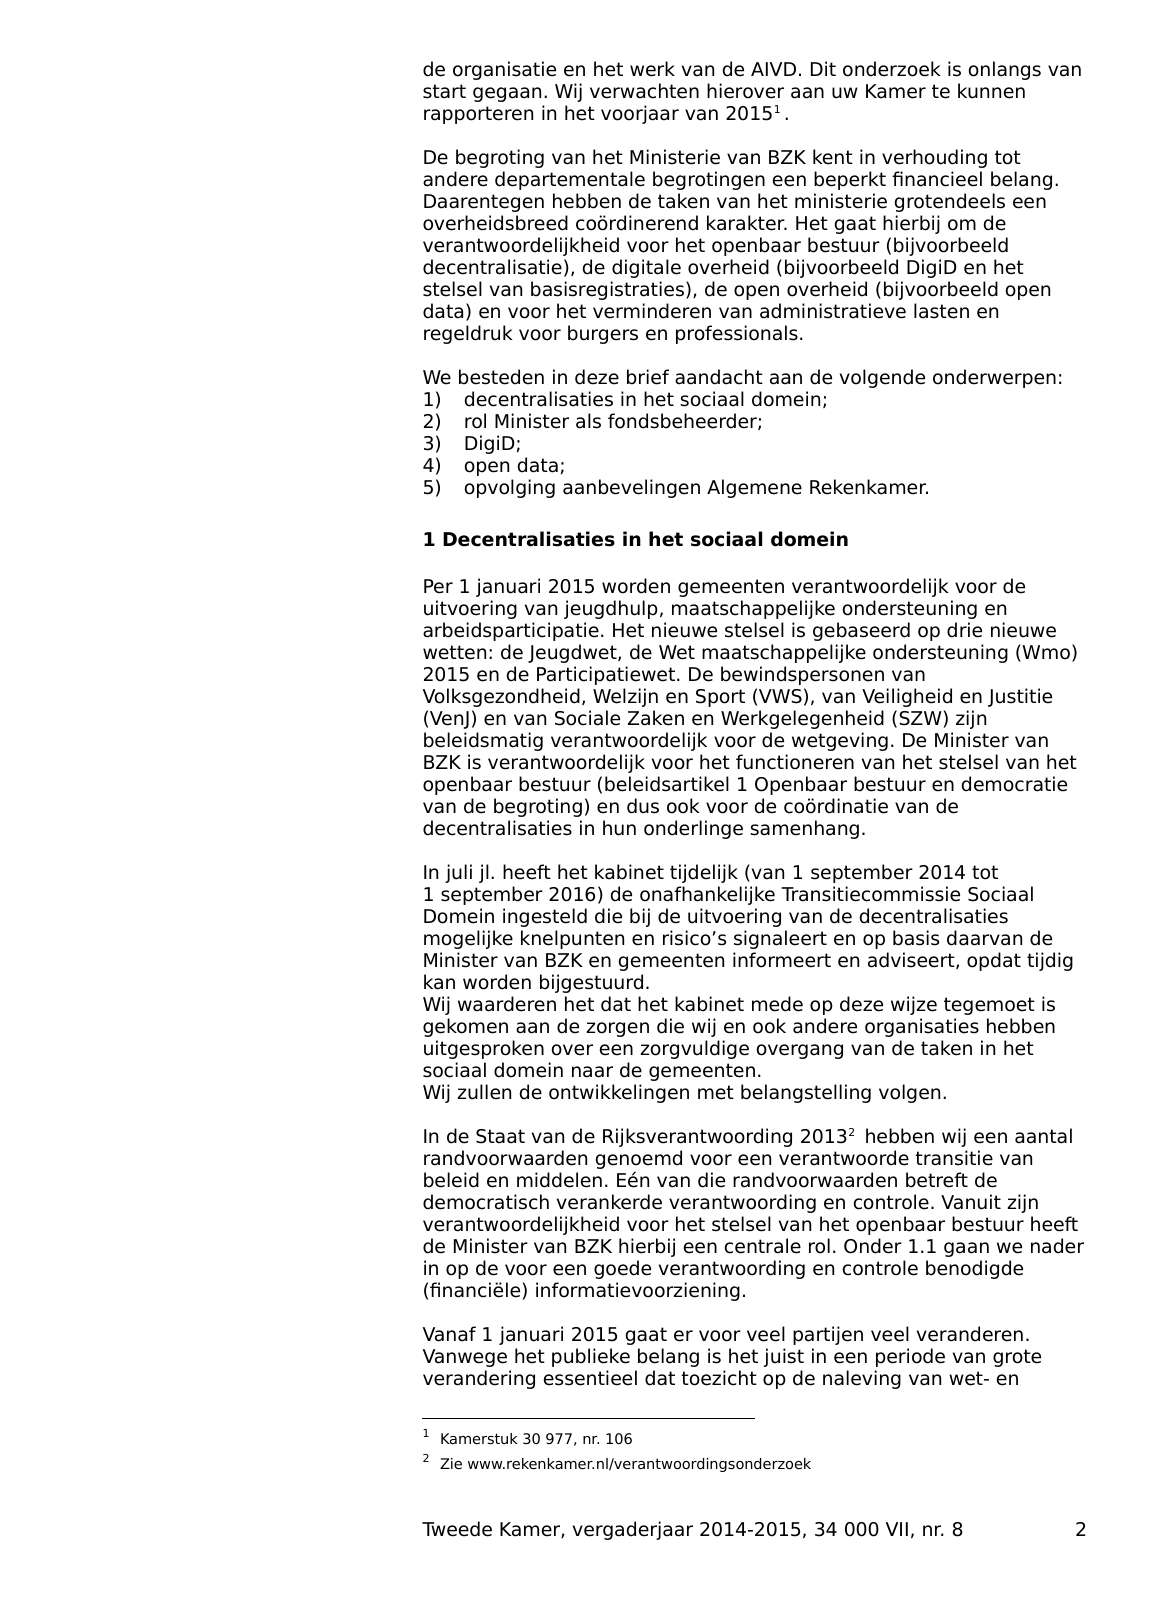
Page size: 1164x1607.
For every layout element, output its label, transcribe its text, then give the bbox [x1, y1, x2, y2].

text 3) DigiD; [422, 433, 1087, 455]
text 2) rol Minister als fondsbeheerder; [422, 411, 1087, 433]
text Wij zullen de ontwikkelingen met belangstelling volgen. [422, 1082, 1087, 1104]
subtitle 1 Decentralisaties in het sociaal domein [422, 529, 1087, 551]
text Per 1 januari 2015 worden gemeenten verantwoordelijk voor de uitvoering van jeugdhulp, maatschappelijke ondersteuning en arbeidsparticipatie. Het nieuwe stelsel is gebaseerd op drie nieuwe wetten: de Jeugdwet, de Wet maatschappelijke ondersteuning (Wmo) 2015 en de Participatiewet. De bewindspersonen van Volksgezondheid, Welzijn en Sport (VWS), van Veiligheid en Justitie (VenJ) en van Sociale Zaken en Werkgelegenheid (SZW) zijn beleidsmatig verantwoordelijk voor de wetgeving. De Minister van BZK is verantwoordelijk voor het functioneren van het stelsel van het openbaar bestuur (beleidsartikel 1 Openbaar bestuur en democratie van de begroting) en dus ook voor de coördinatie van de decentralisaties in hun onderlinge samenhang. [422, 576, 1087, 840]
text 1) decentralisaties in het sociaal domein; [422, 389, 1087, 411]
text Wij waarderen het dat het kabinet mede op deze wijze tegemoet is gekomen aan de zorgen die wij en ook andere organisaties hebben uitgesproken over een zorgvuldige overgang van de taken in het sociaal domein naar de gemeenten. [422, 994, 1087, 1082]
text In de Staat van de Rijksverantwoording 2013 hebben wij een aantal randvoorwaarden genoemd voor een verantwoorde transitie van beleid en middelen. Eén van die randvoorwaarden betreft de democratisch verankerde verantwoording en controle. Vanuit zijn verantwoordelijkheid voor het stelsel van het openbaar bestuur heeft de Minister van BZK hierbij een centrale rol. Onder 1.1 gaan we nader in op de voor een goede verantwoording en controle benodigde (financiële) informatievoorziening. [422, 1126, 1087, 1302]
text 5) opvolging aanbevelingen Algemene Rekenkamer. [422, 477, 1087, 499]
text de organisatie en het werk van de AIVD. Dit onderzoek is onlangs van start gegaan. Wij verwachten hierover aan uw Kamer te kunnen rapporteren in het voorjaar van 2015. [422, 59, 1087, 125]
text De begroting van het Ministerie van BZK kent in verhouding tot andere departementale begrotingen een beperkt financieel belang. Daarentegen hebben de taken van het ministerie grotendeels een overheidsbreed coördinerend karakter. Het gaat hierbij om de verantwoordelijkheid voor het openbaar bestuur (bijvoorbeeld decentralisatie), de digitale overheid (bijvoorbeeld DigiD en het stelsel van basisregistraties), de open overheid (bijvoorbeeld open data) en voor het verminderen van administratieve lasten en regeldruk voor burgers en professionals. [422, 147, 1087, 345]
text 4) open data; [422, 455, 1087, 477]
text Vanaf 1 januari 2015 gaat er voor veel partijen veel veranderen. Vanwege het publieke belang is het juist in een periode van grote verandering essentieel dat toezicht op de naleving van wet- en [422, 1324, 1087, 1390]
text In juli jl. heeft het kabinet tijdelijk (van 1 september 2014 tot 1 september 2016) de onafhankelijke Transitiecommissie Sociaal Domein ingesteld die bij de uitvoering van de decentralisaties mogelijke knelpunten en risico’s signaleert en op basis daarvan de Minister van BZK en gemeenten informeert en adviseert, opdat tijdig kan worden bijgestuurd. [422, 862, 1087, 994]
text We besteden in deze brief aandacht aan de volgende onderwerpen: [422, 367, 1087, 389]
text Zie www.rekenkamer.nl/verantwoordingsonderzoek [422, 1452, 1087, 1474]
text Kamerstuk 30 977, nr. 106 [422, 1427, 1087, 1449]
